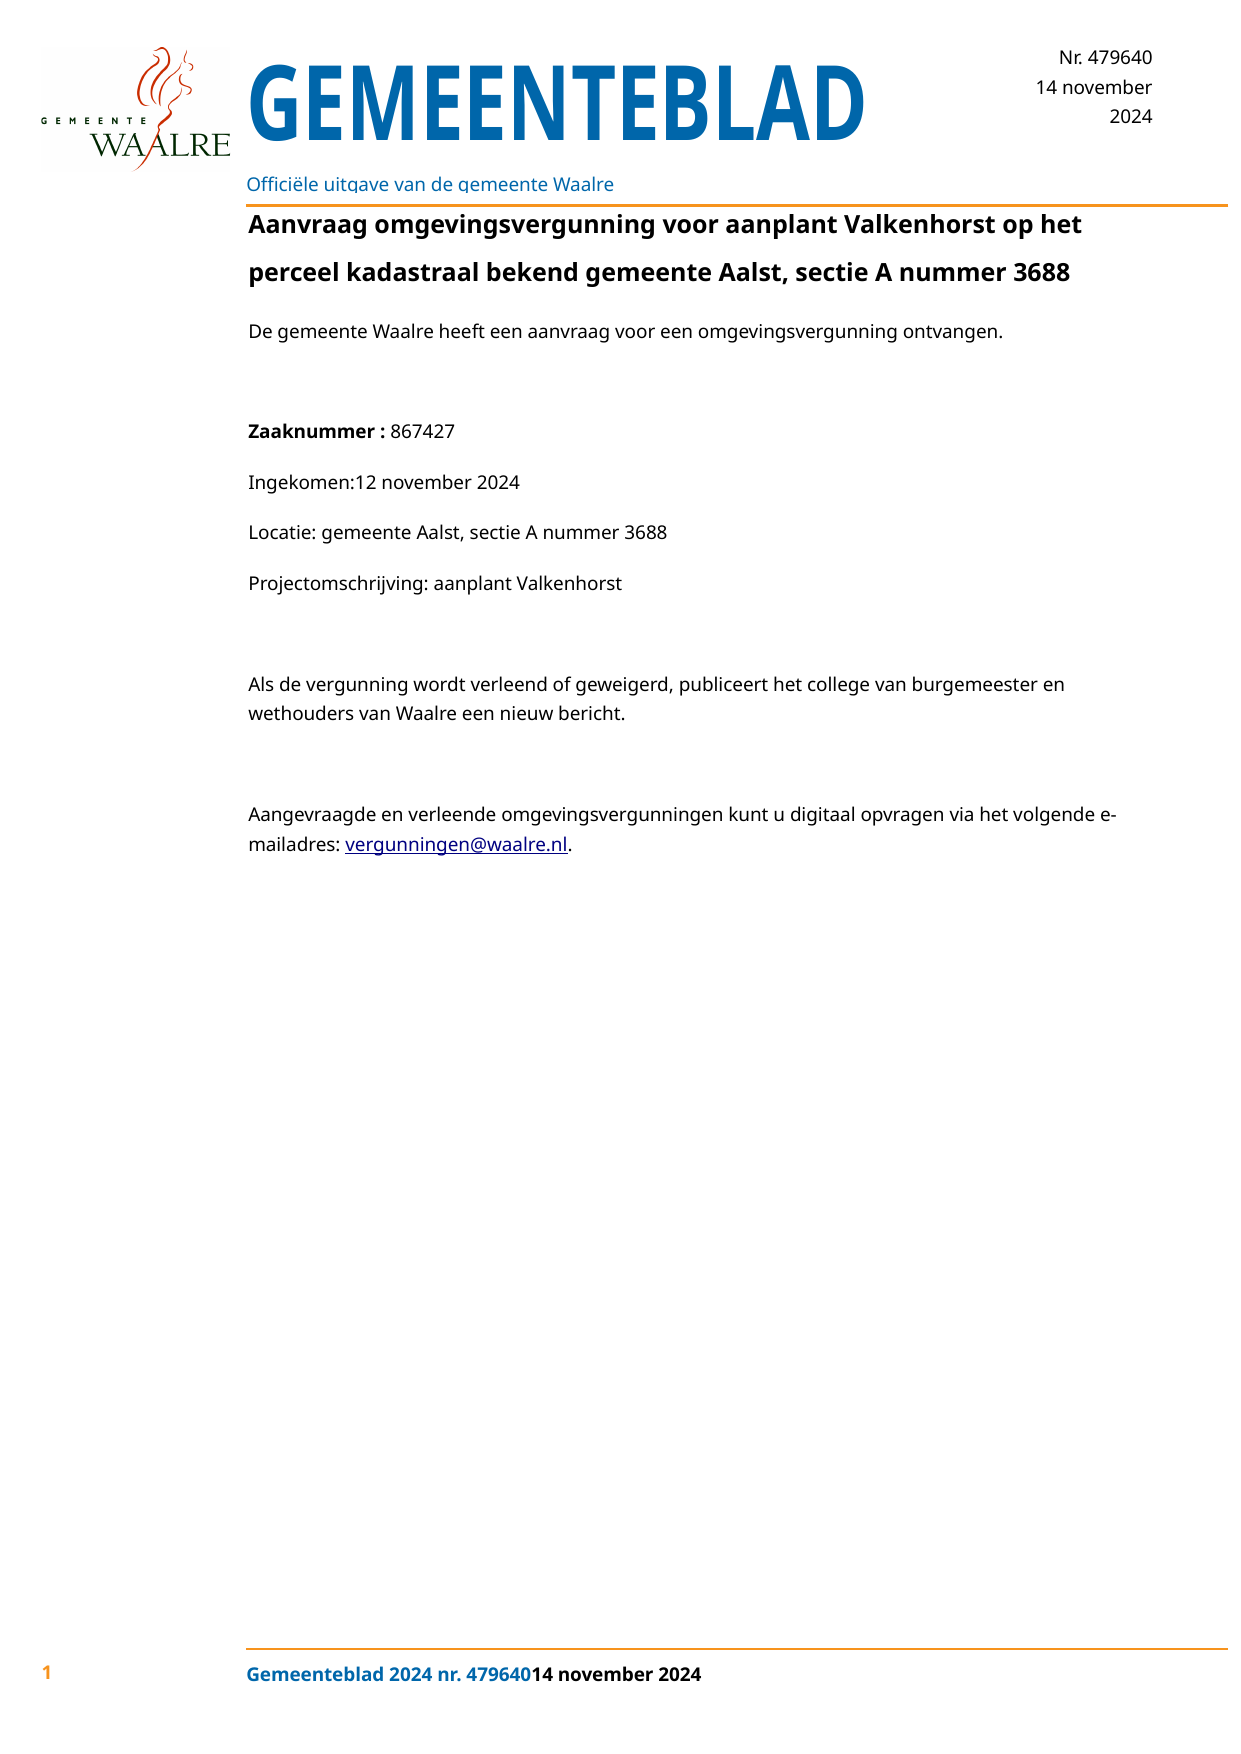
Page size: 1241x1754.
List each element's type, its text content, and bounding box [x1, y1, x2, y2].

text Aangevraagde en verleende omgevingsvergunningen kunt u digitaal opvragen via het volgende e-mailadres: vergunningen@waalre.nl. [248, 801, 1152, 857]
text De gemeente Waalre heeft een aanvraag voor een omgevingsvergunning ontvangen. [248, 318, 1152, 344]
picture [41, 47, 231, 172]
text Als de vergunning wordt verleend of geweigerd, publiceert het college van burgemeester en wethouders van Waalre een nieuw bericht. [248, 671, 1152, 726]
text Ingekomen:12 november 2024 [248, 469, 1152, 495]
text Aanvraag omgevingsvergunning voor aanplant Valkenhorst op het perceel kadastraal bekend gemeente Aalst, sectie A nummer 3688 [248, 207, 1152, 288]
text Projectomschrijving: aanplant Valkenhorst [248, 570, 1152, 596]
text Zaaknummer : 867427 [248, 419, 1152, 444]
text Locatie: gemeente Aalst, sectie A nummer 3688 [248, 519, 1152, 545]
